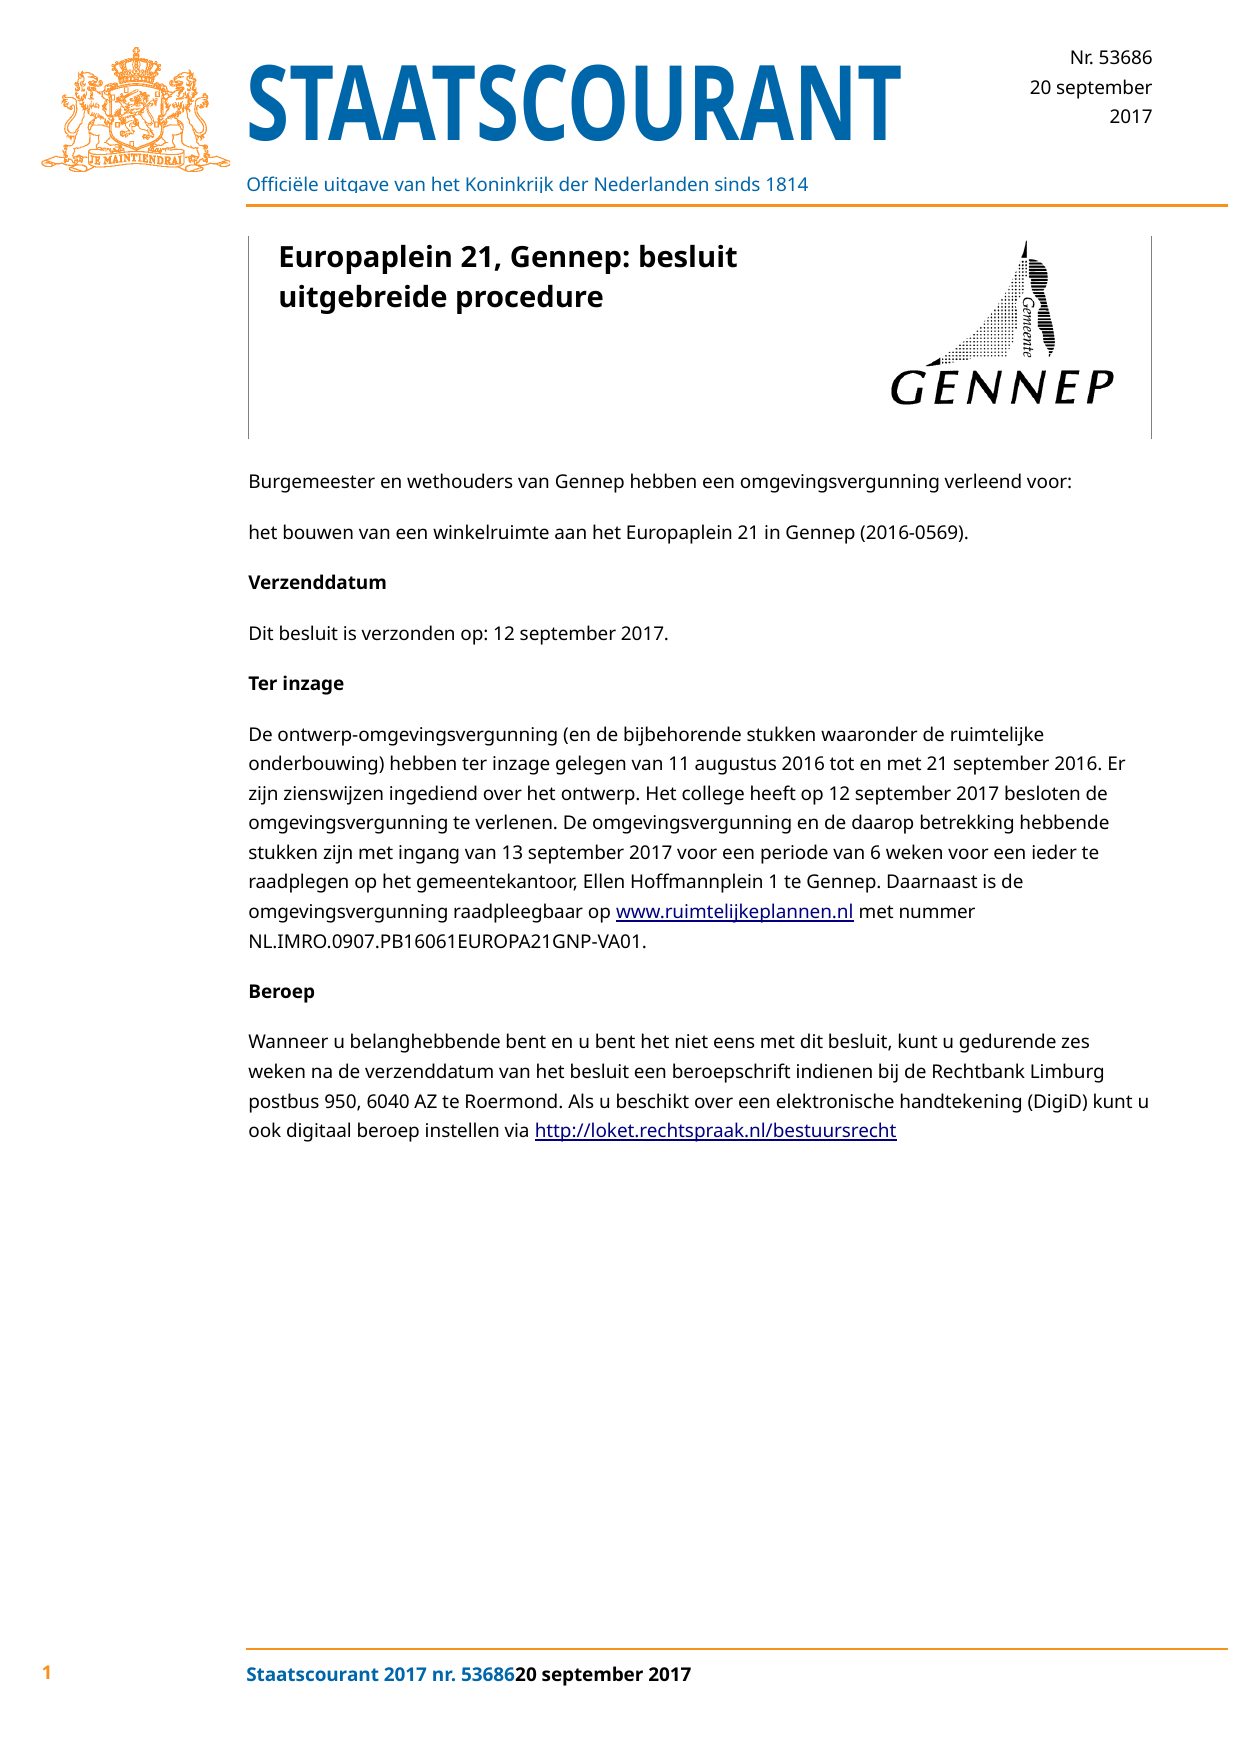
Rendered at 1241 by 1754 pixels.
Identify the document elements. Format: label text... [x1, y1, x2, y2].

table_header Europaplein 21, Gennep: besluit uitgebreide procedure [249, 236, 850, 439]
text Dit besluit is verzonden op: 12 september 2017. [248, 620, 1152, 646]
picture [883, 236, 1118, 414]
text het bouwen van een winkelruimte aan het Europaplein 21 in Gennep (2016-0569). [248, 519, 1152, 545]
text De ontwerp-omgevingsvergunning (en de bijbehorende stukken waaronder de ruimtelijke onderbouwing) hebben ter inzage gelegen van 11 augustus 2016 tot en met 21 september 2016. Er zijn zienswijzen ingediend over het ontwerp. Het college heeft op 12 september 2017 besloten de omgevingsvergunning te verlenen. De omgevingsvergunning en de daarop betrekking hebbende stukken zijn met ingang van 13 september 2017 voor een periode van 6 weken voor een ieder te raadplegen op het gemeentekantoor, Ellen Hoffmannplein 1 te Gennep. Daarnaast is de omgevingsvergunning raadpleegbaar op www.ruimtelijkeplannen.nl met nummer NL.IMRO.0907.PB16061EUROPA21GNP-VA01. [248, 721, 1152, 953]
text Beroep [248, 978, 1152, 1004]
text Verzenddatum [248, 569, 1152, 595]
table_header [850, 414, 1151, 439]
table_header [1118, 236, 1151, 413]
text Burgemeester en wethouders van Gennep hebben een omgevingsvergunning verleend voor: [248, 469, 1152, 494]
table_header [850, 236, 883, 413]
text Wanneer u belanghebbende bent en u bent het niet eens met dit besluit, kunt u gedurende zes weken na de verzenddatum van het besluit een beroepschrift indienen bij de Rechtbank Limburg postbus 950, 6040 AZ te Roermond. Als u beschikt over een elektronische handtekening (DigiD) kunt u ook digitaal beroep instellen via http://loket.rechtspraak.nl/bestuursrecht [248, 1029, 1152, 1143]
picture [41, 47, 231, 172]
text Ter inzage [248, 670, 1152, 696]
